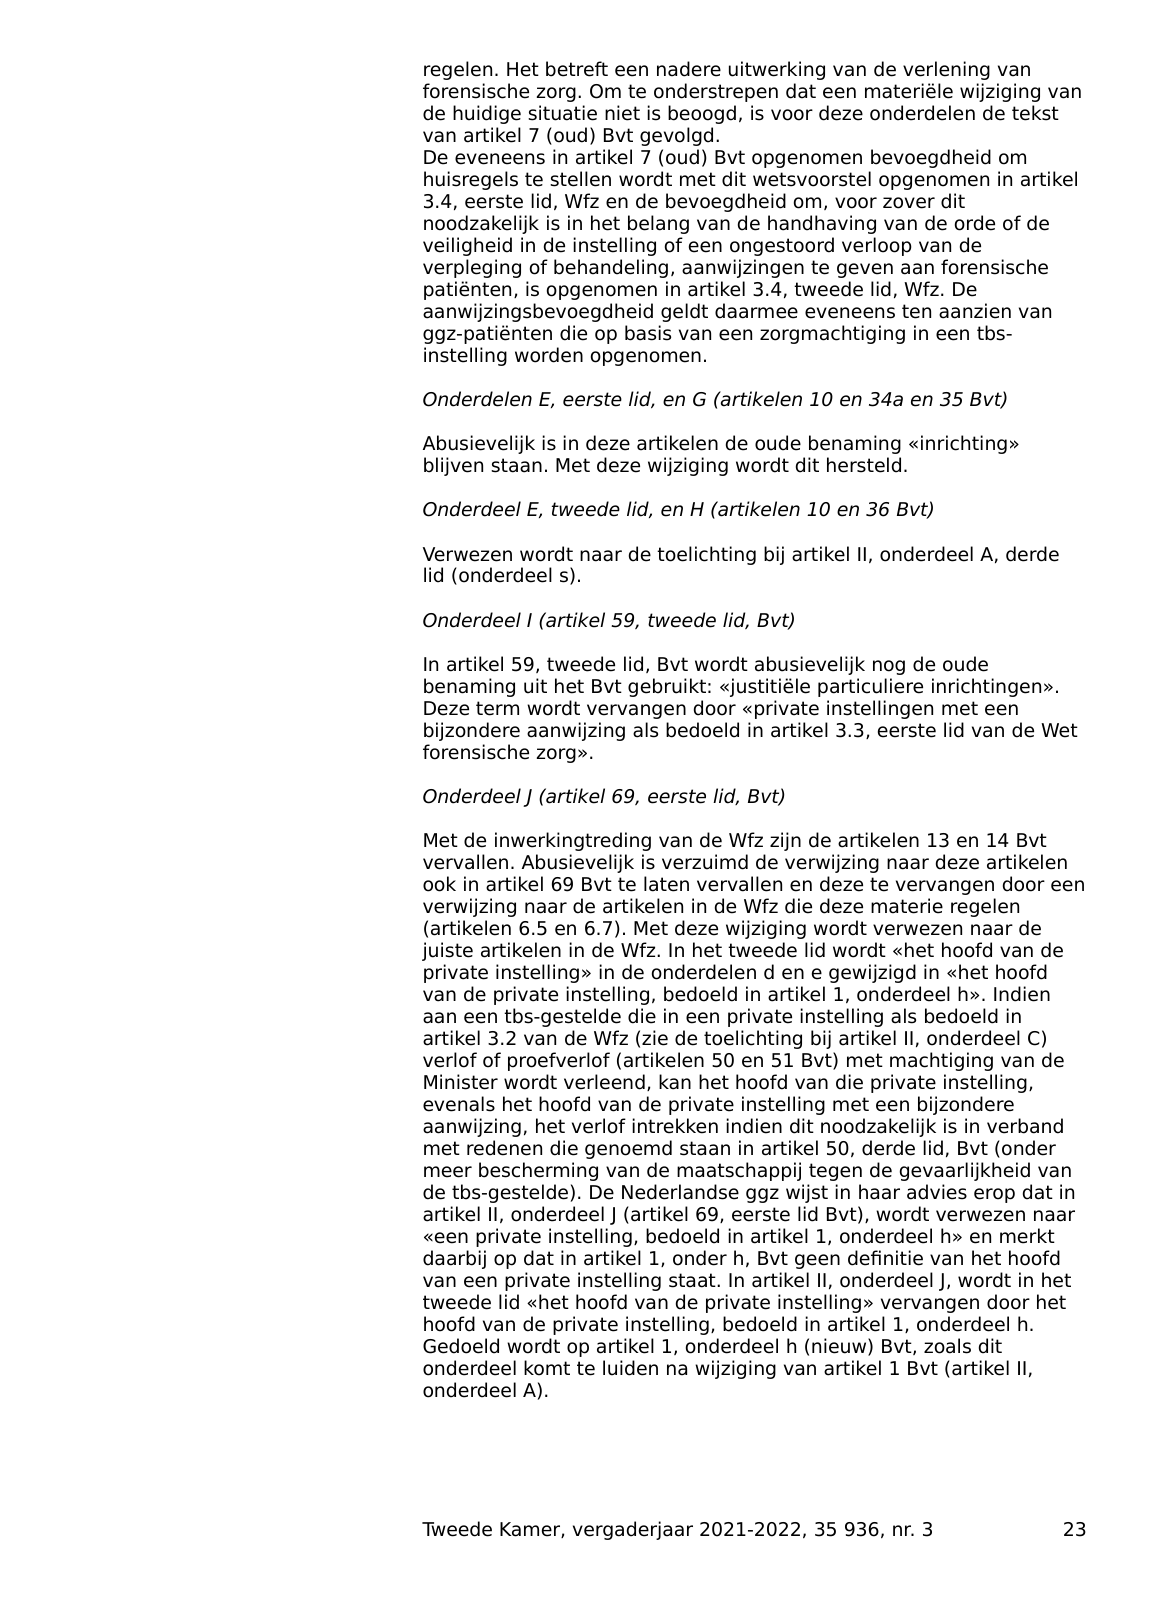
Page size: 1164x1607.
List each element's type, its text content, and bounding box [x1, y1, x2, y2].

subtitle Onderdeel I (artikel 59, tweede lid, Bvt) [422, 609, 1087, 632]
text De eveneens in artikel 7 (oud) Bvt opgenomen bevoegdheid om huisregels te stellen wordt met dit wetsvoorstel opgenomen in artikel 3.4, eerste lid, Wfz en de bevoegdheid om, voor zover dit noodzakelijk is in het belang van de handhaving van de orde of de veiligheid in de instelling of een ongestoord verloop van de verpleging of behandeling, aanwijzingen te geven aan forensische patiënten, is opgenomen in artikel 3.4, tweede lid, Wfz. De aanwijzingsbevoegdheid geldt daarmee eveneens ten aanzien van ggz-patiënten die op basis van een zorgmachtiging in een tbs-instelling worden opgenomen. [422, 147, 1087, 367]
subtitle Onderdeel E, tweede lid, en H (artikelen 10 en 36 Bvt) [422, 499, 1087, 521]
text Abusievelijk is in deze artikelen de oude benaming «inrichting» blijven staan. Met deze wijziging wordt dit hersteld. [422, 433, 1087, 477]
subtitle Onderdelen E, eerste lid, en G (artikelen 10 en 34a en 35 Bvt) [422, 389, 1087, 411]
text Verwezen wordt naar de toelichting bij artikel II, onderdeel A, derde lid (onderdeel s). [422, 543, 1087, 587]
subtitle Onderdeel J (artikel 69, eerste lid, Bvt) [422, 786, 1087, 808]
text Met de inwerkingtreding van de Wfz zijn de artikelen 13 en 14 Bvt vervallen. Abusievelijk is verzuimd de verwijzing naar deze artikelen ook in artikel 69 Bvt te laten vervallen en deze te vervangen door een verwijzing naar de artikelen in de Wfz die deze materie regelen (artikelen 6.5 en 6.7). Met deze wijziging wordt verwezen naar de juiste artikelen in de Wfz. In het tweede lid wordt «het hoofd van de private instelling» in de onderdelen d en e gewijzigd in «het hoofd van de private instelling, bedoeld in artikel 1, onderdeel h». Indien aan een tbs-gestelde die in een private instelling als bedoeld in artikel 3.2 van de Wfz (zie de toelichting bij artikel II, onderdeel C) verlof of proefverlof (artikelen 50 en 51 Bvt) met machtiging van de Minister wordt verleend, kan het hoofd van die private instelling, evenals het hoofd van de private instelling met een bijzondere aanwijzing, het verlof intrekken indien dit noodzakelijk is in verband met redenen die genoemd staan in artikel 50, derde lid, Bvt (onder meer bescherming van de maatschappij tegen de gevaarlijkheid van de tbs-gestelde). De Nederlandse ggz wijst in haar advies erop dat in artikel II, onderdeel J (artikel 69, eerste lid Bvt), wordt verwezen naar «een private instelling, bedoeld in artikel 1, onderdeel h» en merkt daarbij op dat in artikel 1, onder h, Bvt geen definitie van het hoofd van een private instelling staat. In artikel II, onderdeel J, wordt in het tweede lid «het hoofd van de private instelling» vervangen door het hoofd van de private instelling, bedoeld in artikel 1, onderdeel h. Gedoeld wordt op artikel 1, onderdeel h (nieuw) Bvt, zoals dit onderdeel komt te luiden na wijziging van artikel 1 Bvt (artikel II, onderdeel A). [422, 830, 1087, 1401]
text regelen. Het betreft een nadere uitwerking van de verlening van forensische zorg. Om te onderstrepen dat een materiële wijziging van de huidige situatie niet is beoogd, is voor deze onderdelen de tekst van artikel 7 (oud) Bvt gevolgd. [422, 59, 1087, 147]
text In artikel 59, tweede lid, Bvt wordt abusievelijk nog de oude benaming uit het Bvt gebruikt: «justitiële particuliere inrichtingen». Deze term wordt vervangen door «private instellingen met een bijzondere aanwijzing als bedoeld in artikel 3.3, eerste lid van de Wet forensische zorg». [422, 654, 1087, 764]
